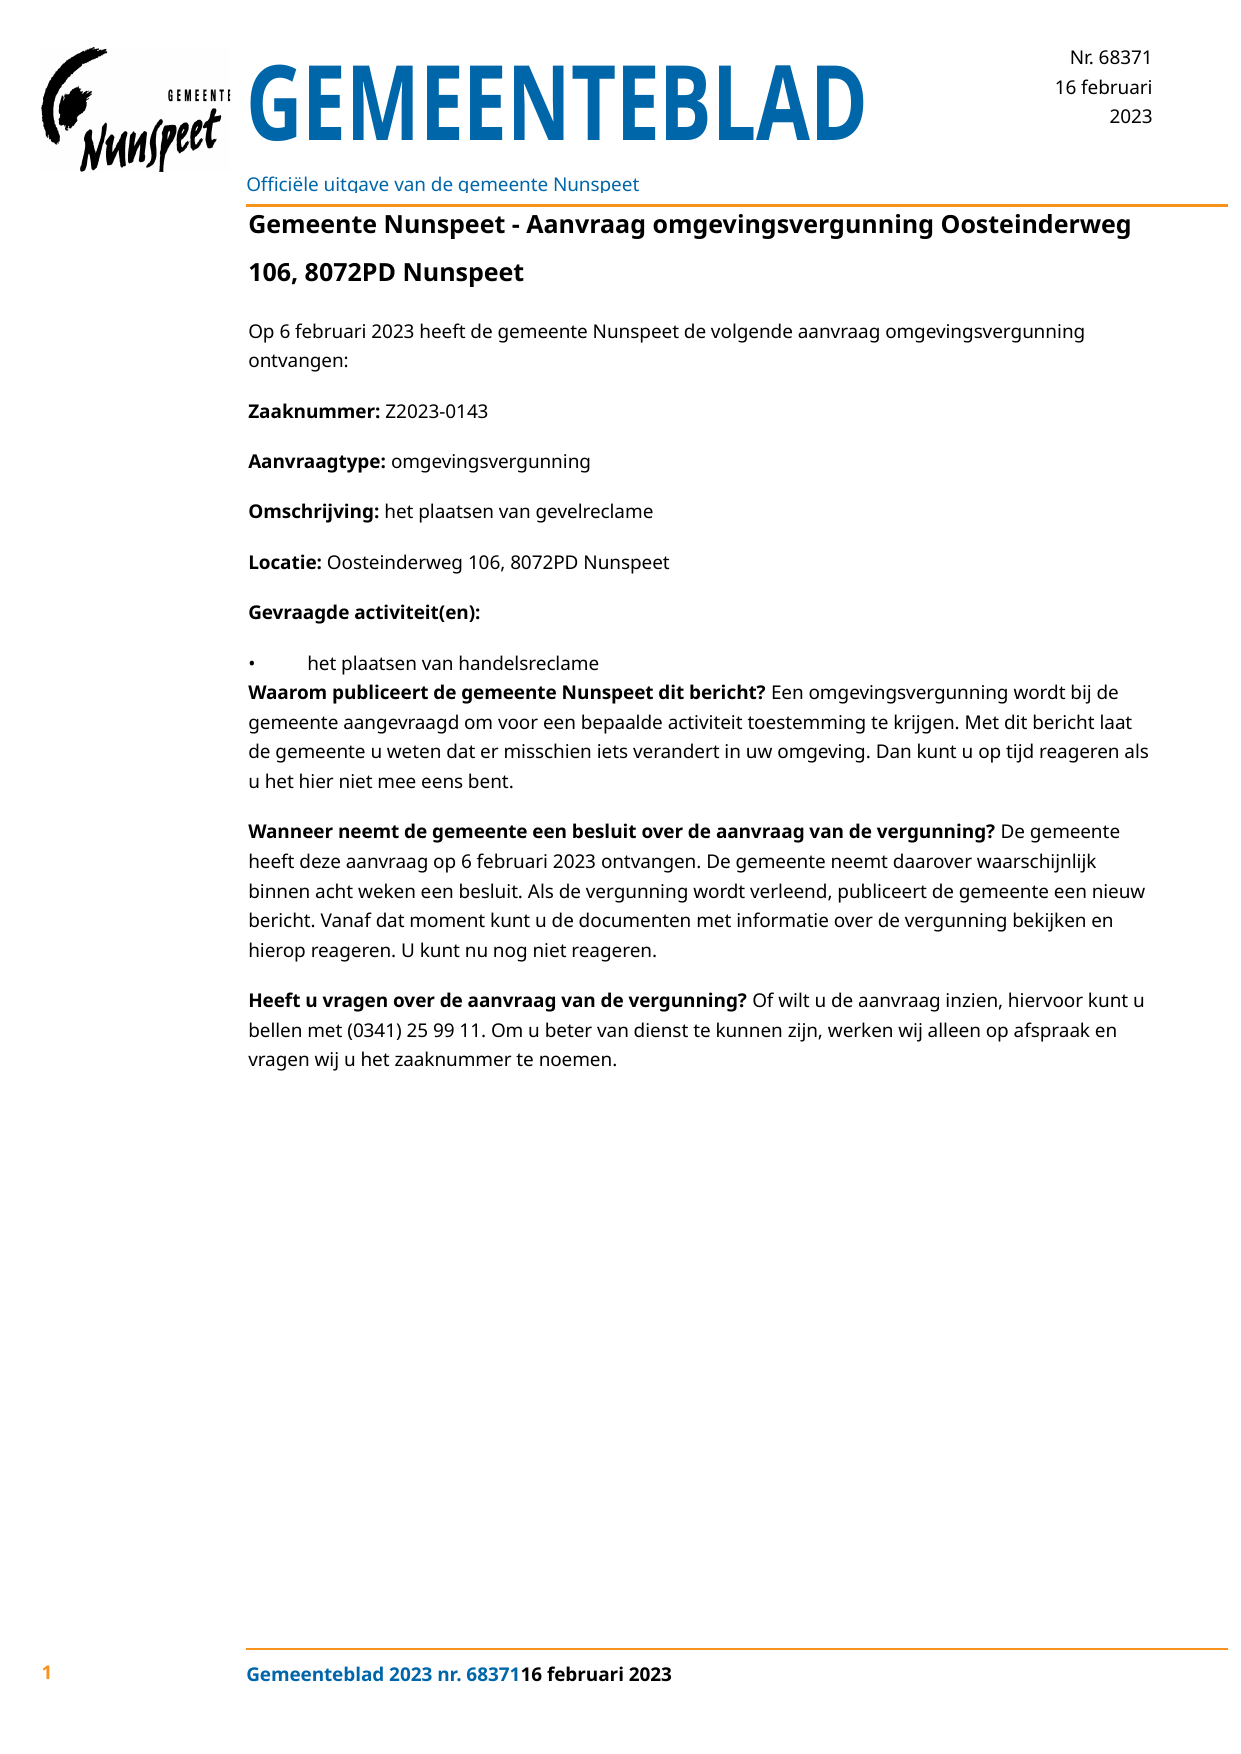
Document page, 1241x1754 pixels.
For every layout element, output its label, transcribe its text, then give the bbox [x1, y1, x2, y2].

text Omschrijving: het plaatsen van gevelreclame [248, 499, 1152, 524]
text Gemeente Nunspeet - Aanvraag omgevingsvergunning Oosteinderweg 106, 8072PD Nunspeet [248, 207, 1152, 288]
text Locatie: Oosteinderweg 106, 8072PD Nunspeet [248, 549, 1152, 575]
picture [41, 47, 231, 172]
text Aanvraagtype: omgevingsvergunning [248, 448, 1152, 474]
text Waarom publiceert de gemeente Nunspeet dit bericht? Een omgevingsvergunning wordt bij de gemeente aangevraagd om voor een bepaalde activiteit toestemming te krijgen. Met dit bericht laat de gemeente u weten dat er misschien iets verandert in uw omgeving. Dan kunt u op tijd reageren als u het hier niet mee eens bent. [248, 679, 1152, 794]
text Heeft u vragen over de aanvraag van de vergunning? Of wilt u de aanvraag inzien, hiervoor kunt u bellen met (0341) 25 99 11. Om u beter van dienst te kunnen zijn, werken wij alleen op afspraak en vragen wij u het zaaknummer te noemen. [248, 987, 1152, 1072]
list het plaatsen van handelsreclame [248, 650, 1152, 676]
text Op 6 februari 2023 heeft de gemeente Nunspeet de volgende aanvraag omgevingsvergunning ontvangen: [248, 318, 1152, 373]
text Wanneer neemt de gemeente een besluit over de aanvraag van de vergunning? De gemeente heeft deze aanvraag op 6 februari 2023 ontvangen. De gemeente neemt daarover waarschijnlijk binnen acht weken een besluit. Als de vergunning wordt verleend, publiceert de gemeente een nieuw bericht. Vanaf dat moment kunt u de documenten met informatie over de vergunning bekijken en hierop reageren. U kunt nu nog niet reageren. [248, 819, 1152, 963]
text Gevraagde activiteit(en): [248, 599, 1152, 625]
text Zaaknummer: Z2023-0143 [248, 398, 1152, 424]
